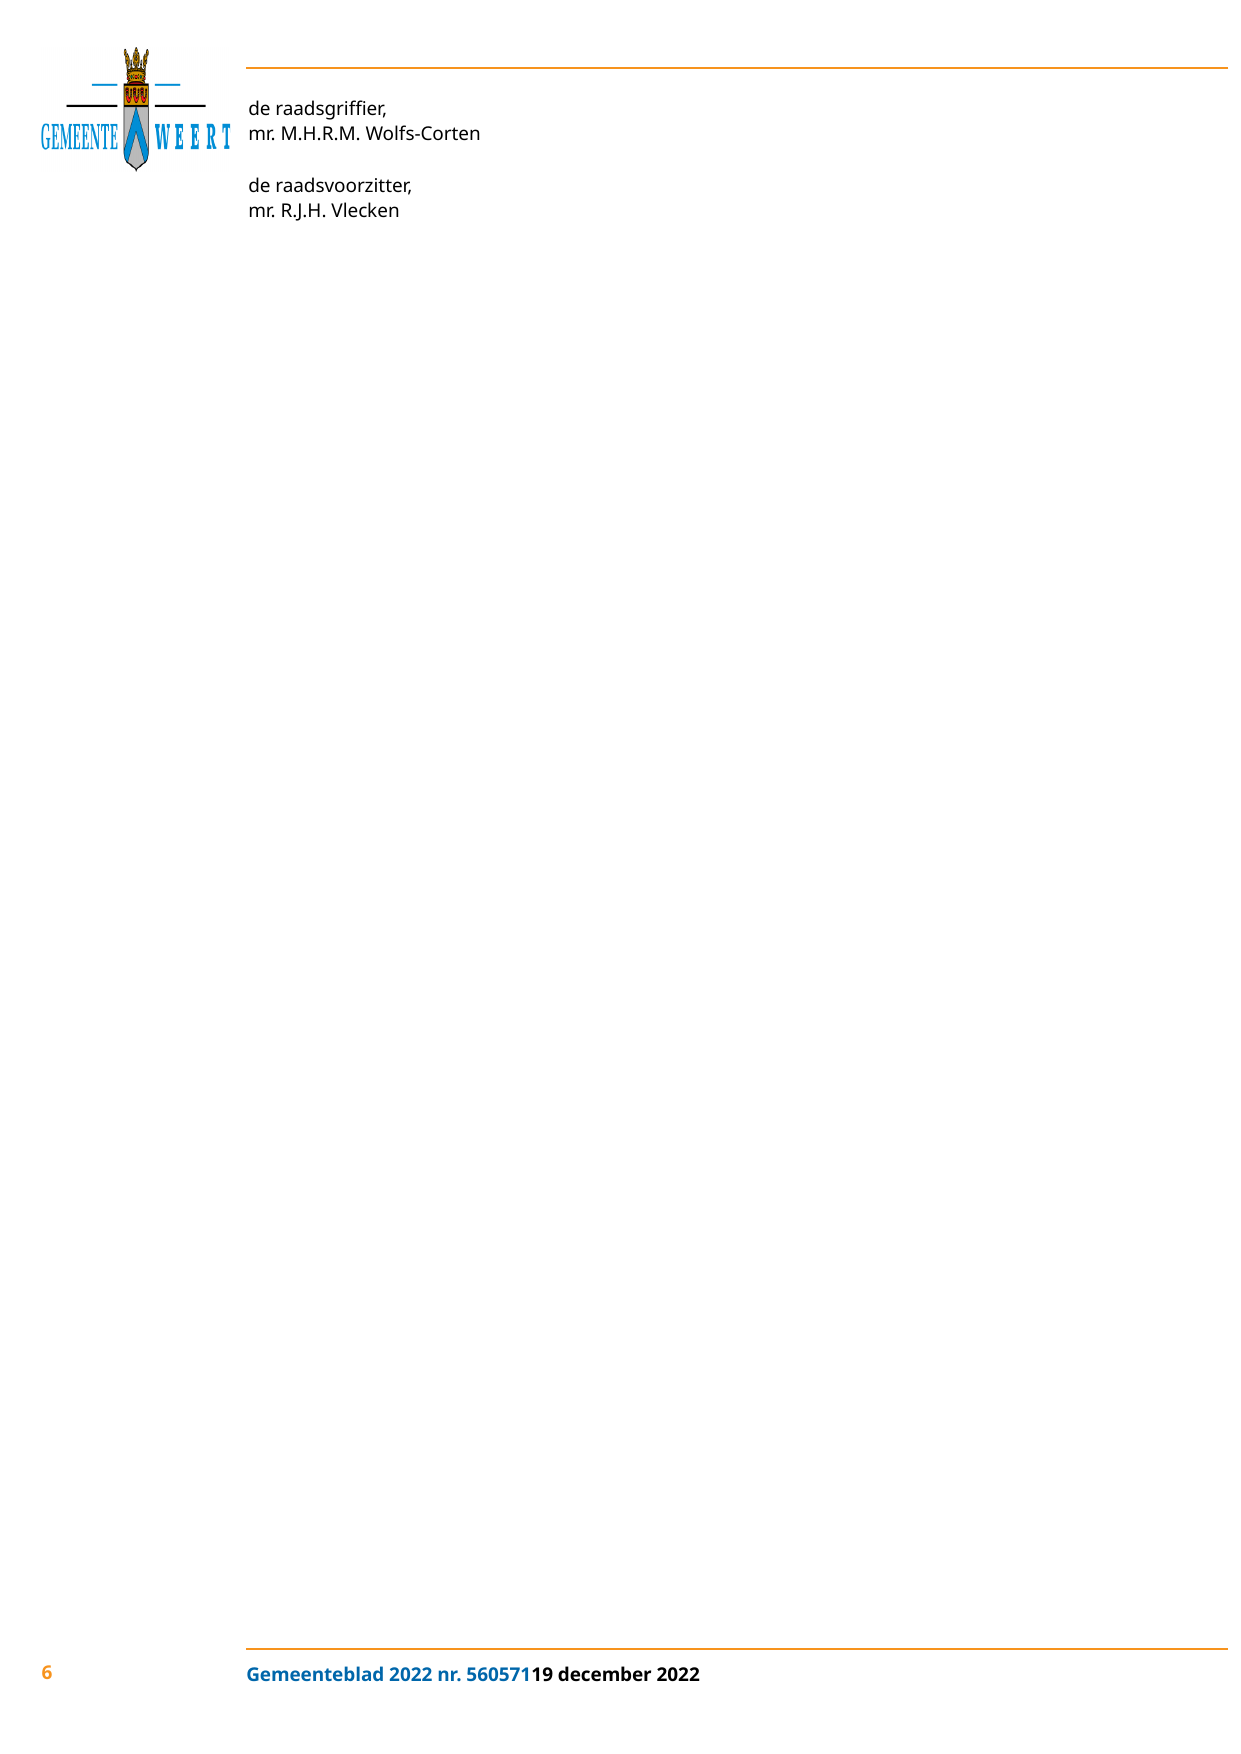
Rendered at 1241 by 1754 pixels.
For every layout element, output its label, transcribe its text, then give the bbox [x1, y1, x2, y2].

text mr. M.H.R.M. Wolfs-Corten [248, 121, 1152, 146]
text de raadsvoorzitter, [248, 172, 1152, 198]
picture [41, 47, 231, 172]
text mr. R.J.H. Vlecken [248, 198, 1152, 223]
text de raadsgriffier, [248, 95, 1152, 121]
